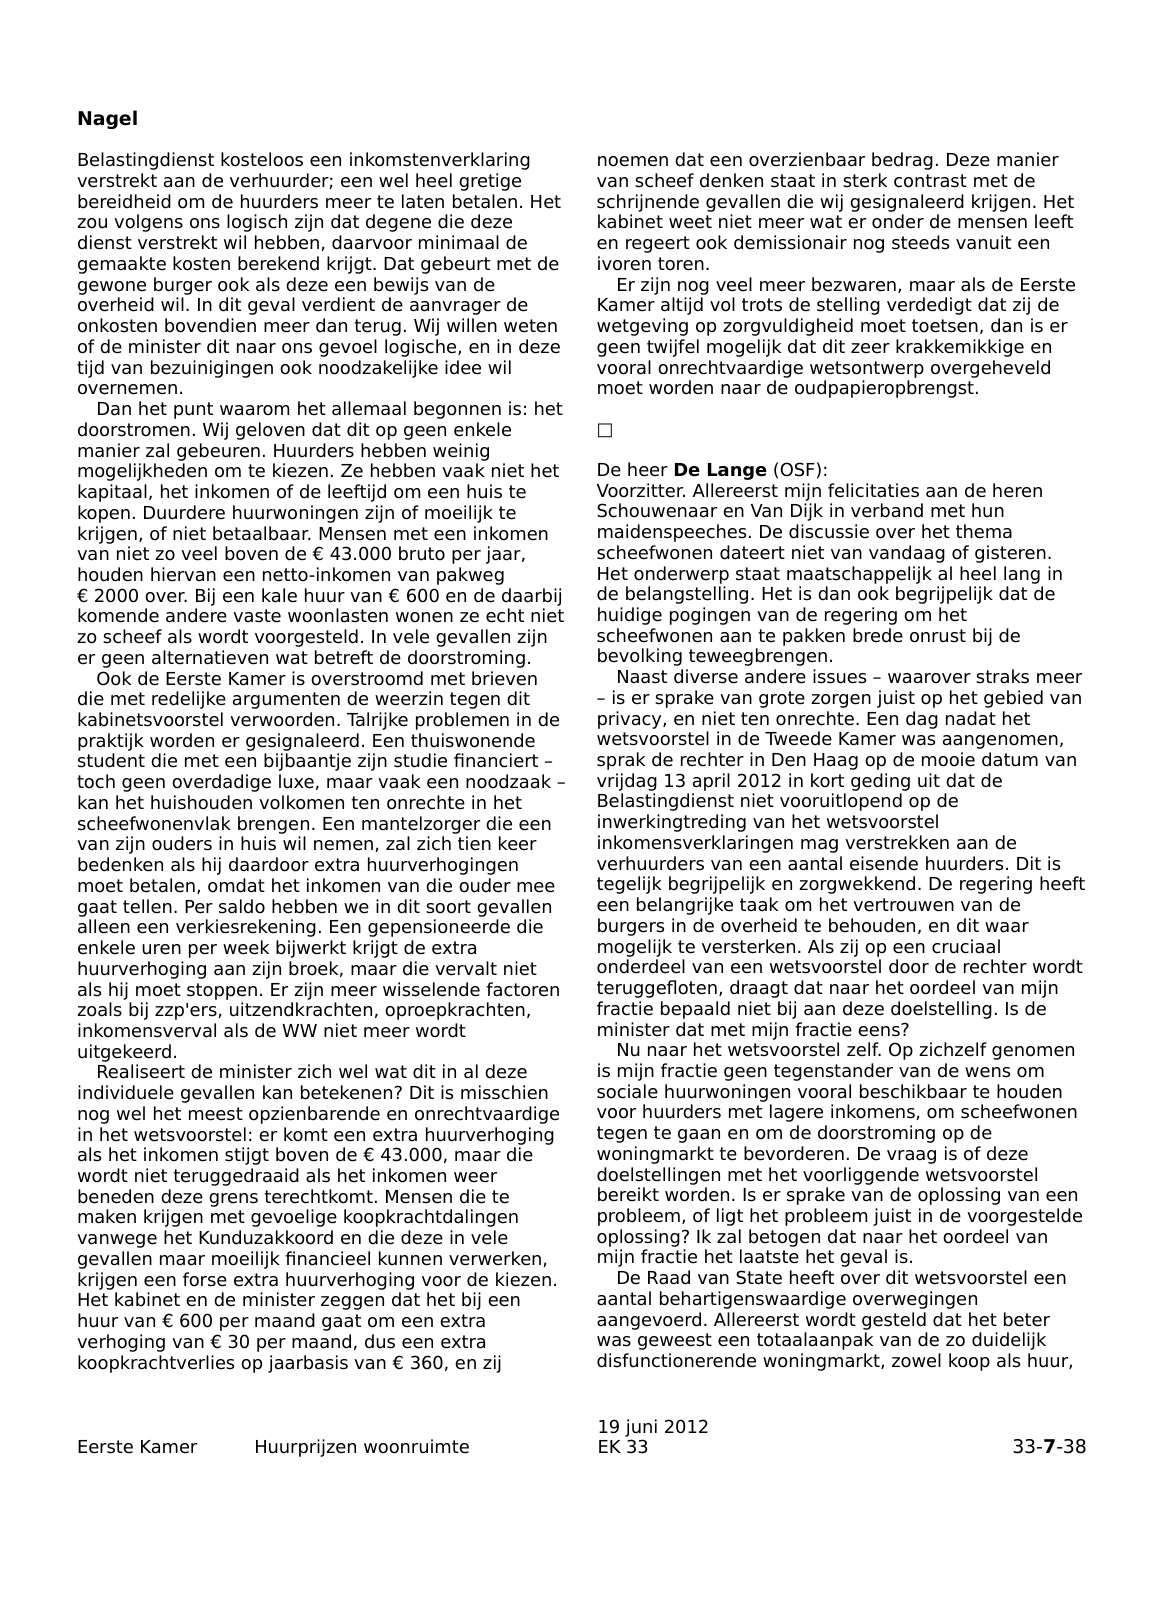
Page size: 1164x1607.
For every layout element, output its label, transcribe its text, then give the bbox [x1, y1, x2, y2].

text Dan het punt waarom het allemaal begonnen is: het doorstromen. Wij geloven dat dit op geen enkele manier zal gebeuren. Huurders hebben weinig mogelijkheden om te kiezen. Ze hebben vaak niet het kapitaal, het inkomen of de leeftijd om een huis te kopen. Duurdere huurwoningen zijn of moeilijk te krijgen, of niet betaalbaar. Mensen met een inkomen van niet zo veel boven de € 43.000 bruto per jaar, houden hiervan een netto-inkomen van pakweg € 2000 over. Bij een kale huur van € 600 en de daarbij komende andere vaste woonlasten wonen ze echt niet zo scheef als wordt voorgesteld. In vele gevallen zijn er geen alternatieven wat betreft de doorstroming. [77, 399, 567, 668]
text Naast diverse andere issues – waarover straks meer – is er sprake van grote zorgen juist op het gebied van privacy, en niet ten onrechte. Een dag nadat het wetsvoorstel in de Tweede Kamer was aangenomen, sprak de rechter in Den Haag op de mooie datum van vrijdag 13 april 2012 in kort geding uit dat de Belastingdienst niet vooruitlopend op de inwerkingtreding van het wetsvoorstel inkomensverklaringen mag verstrekken aan de verhuurders van een aantal eisende huurders. Dit is tegelijk begrijpelijk en zorgwekkend. De regering heeft een belangrijke taak om het vertrouwen van de burgers in de overheid te behouden, en dit waar mogelijk te versterken. Als zij op een cruciaal onderdeel van een wetsvoorstel door de rechter wordt teruggefloten, draagt dat naar het oordeel van mijn fractie bepaald niet bij aan deze doelstelling. Is de minister dat met mijn fractie eens? [596, 667, 1087, 1040]
text Nu naar het wetsvoorstel zelf. Op zichzelf genomen is mijn fractie geen tegenstander van de wens om sociale huurwoningen vooral beschikbaar te houden voor huurders met lagere inkomens, om scheefwonen tegen te gaan en om de doorstroming op de woningmarkt te bevorderen. De vraag is of deze doelstellingen met het voorliggende wetsvoorstel bereikt worden. Is er sprake van de oplossing van een probleem, of ligt het probleem juist in de voorgestelde oplossing? Ik zal betogen dat naar het oordeel van mijn fractie het laatste het geval is. [596, 1040, 1087, 1268]
text De Raad van State heeft over dit wetsvoorstel een aantal behartigenswaardige overwegingen aangevoerd. Allereerst wordt gesteld dat het beter was geweest een totaalaanpak van de zo duidelijk disfunctionerende woningmarkt, zowel koop als huur, [596, 1268, 1087, 1372]
text noemen dat een overzienbaar bedrag. Deze manier van scheef denken staat in sterk contrast met de schrijnende gevallen die wij gesignaleerd krijgen. Het kabinet weet niet meer wat er onder de mensen leeft en regeert ook demissionair nog steeds vanuit een ivoren toren. [596, 150, 1087, 274]
text Realiseert de minister zich wel wat dit in al deze individuele gevallen kan betekenen? Dit is misschien nog wel het meest opzienbarende en onrechtvaardige in het wetsvoorstel: er komt een extra huurverhoging als het inkomen stijgt boven de € 43.000, maar die wordt niet teruggedraaid als het inkomen weer beneden deze grens terechtkomt. Mensen die te maken krijgen met gevoelige koopkrachtdalingen vanwege het Kunduzakkoord en die deze in vele gevallen maar moeilijk financieel kunnen verwerken, krijgen een forse extra huurverhoging voor de kiezen. Het kabinet en de minister zeggen dat het bij een huur van € 600 per maand gaat om een extra verhoging van € 30 per maand, dus een extra koopkrachtverlies op jaarbasis van € 360, en zij [77, 1062, 567, 1373]
text □ [596, 419, 1087, 440]
text Voorzitter. Allereerst mijn felicitaties aan de heren Schouwenaar en Van Dijk in verband met hun maidenspeeches. De discussie over het thema scheefwonen dateert niet van vandaag of gisteren. Het onderwerp staat maatschappelijk al heel lang in de belangstelling. Het is dan ook begrijpelijk dat de huidige pogingen van de regering om het scheefwonen aan te pakken brede onrust bij de bevolking teweegbrengen. [596, 480, 1087, 667]
text Belastingdienst kosteloos een inkomstenverklaring verstrekt aan de verhuurder; een wel heel gretige bereidheid om de huurders meer te laten betalen. Het zou volgens ons logisch zijn dat degene die deze dienst verstrekt wil hebben, daarvoor minimaal de gemaakte kosten berekend krijgt. Dat gebeurt met de gewone burger ook als deze een bewijs van de overheid wil. In dit geval verdient de aanvrager de onkosten bovendien meer dan terug. Wij willen weten of de minister dit naar ons gevoel logische, en in deze tijd van bezuinigingen ook noodzakelijke idee wil overnemen. [77, 150, 567, 399]
text Er zijn nog veel meer bezwaren, maar als de Eerste Kamer altijd vol trots de stelling verdedigt dat zij de wetgeving op zorgvuldigheid moet toetsen, dan is er geen twijfel mogelijk dat dit zeer krakkemikkige en vooral onrechtvaardige wetsontwerp overgeheveld moet worden naar de oudpapieropbrengst. [596, 274, 1087, 399]
text Ook de Eerste Kamer is overstroomd met brieven die met redelijke argumenten de weerzin tegen dit kabinetsvoorstel verwoorden. Talrijke problemen in de praktijk worden er gesignaleerd. Een thuiswonende student die met een bijbaantje zijn studie financiert – toch geen overdadige luxe, maar vaak een noodzaak – kan het huishouden volkomen ten onrechte in het scheefwonenvlak brengen. Een mantelzorger die een van zijn ouders in huis wil nemen, zal zich tien keer bedenken als hij daardoor extra huurverhogingen moet betalen, omdat het inkomen van die ouder mee gaat tellen. Per saldo hebben we in dit soort gevallen alleen een verkiesrekening. Een gepensioneerde die enkele uren per week bijwerkt krijgt de extra huurverhoging aan zijn broek, maar die vervalt niet als hij moet stoppen. Er zijn meer wisselende factoren zoals bij zzp'ers, uitzendkrachten, oproepkrachten, inkomensverval als de WW niet meer wordt uitgekeerd. [77, 668, 567, 1062]
text De heer De Lange (OSF): [596, 460, 1087, 480]
